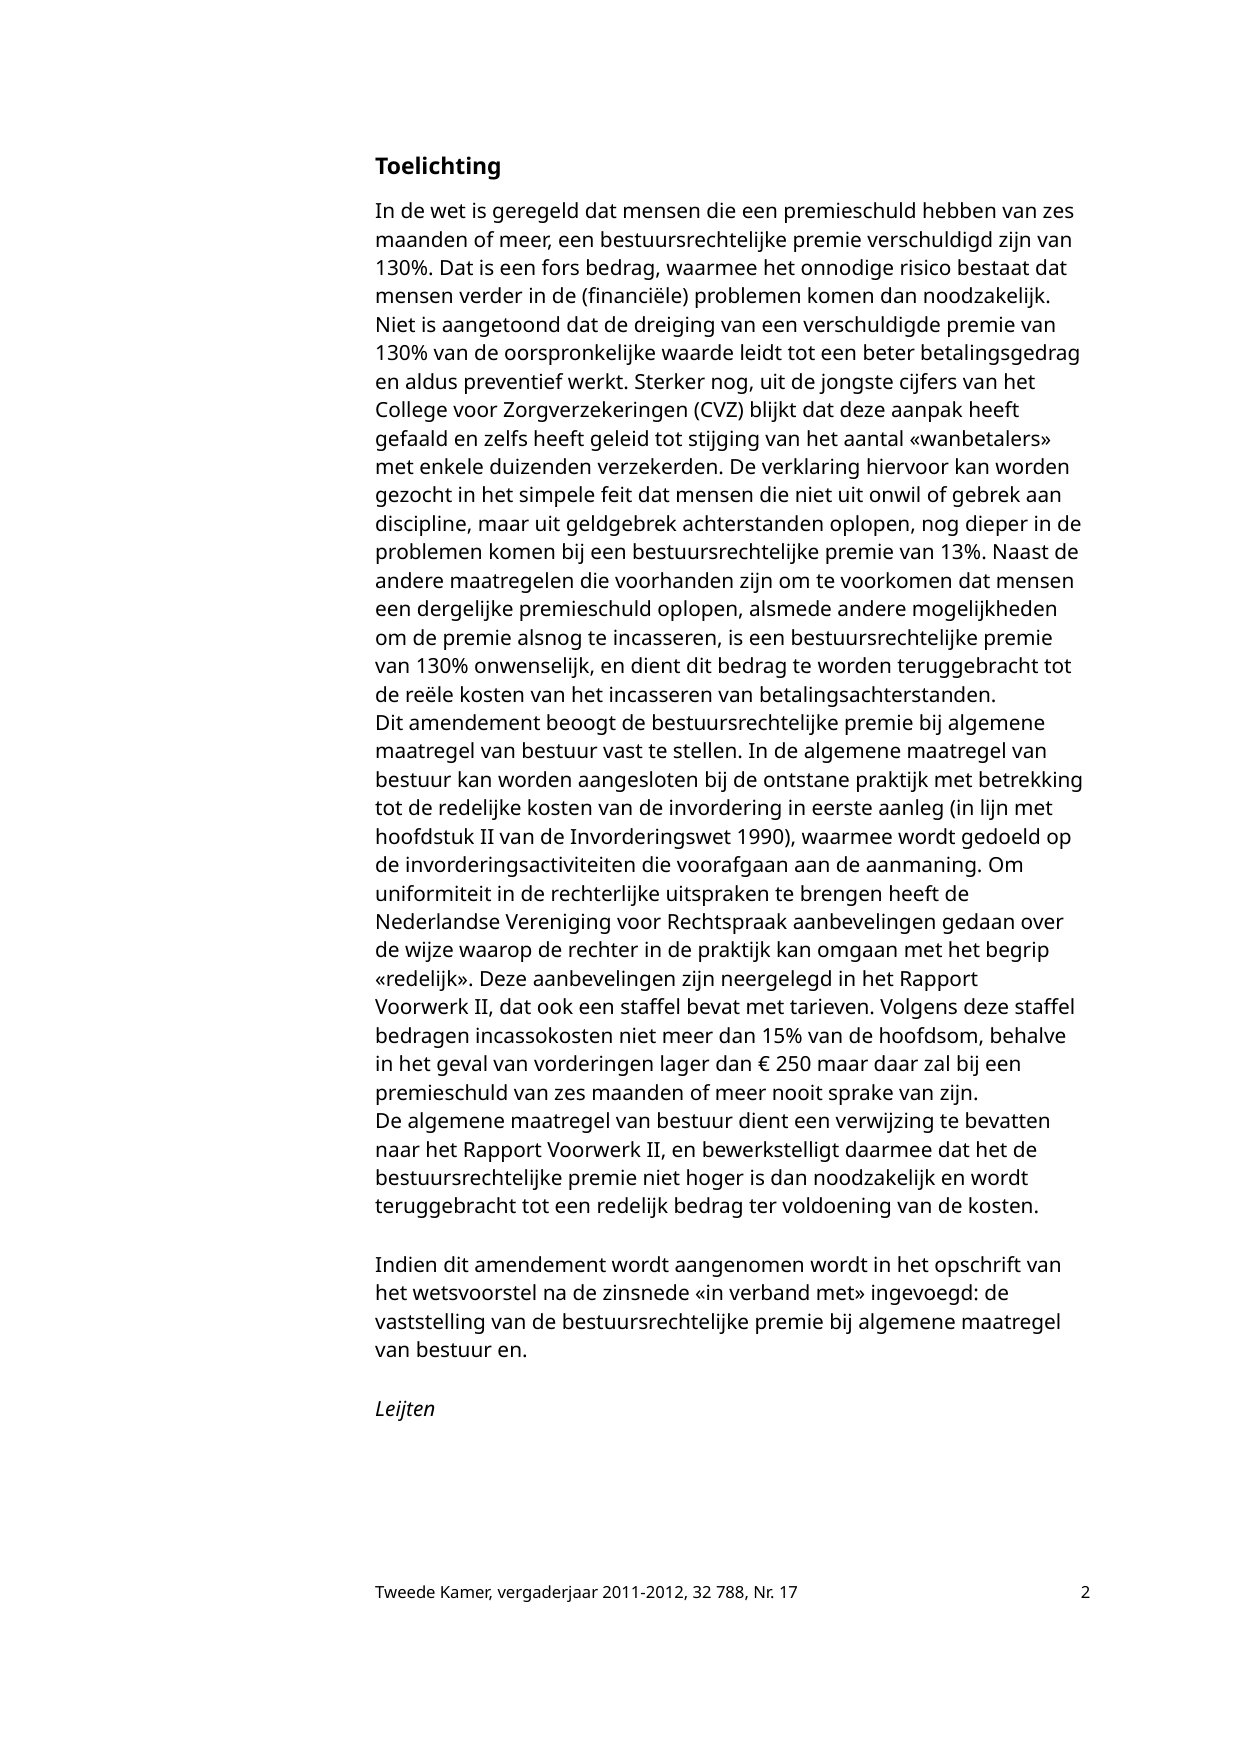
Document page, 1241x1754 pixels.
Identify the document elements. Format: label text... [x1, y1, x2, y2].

text Leijten [375, 1394, 1090, 1422]
text Indien dit amendement wordt aangenomen wordt in het opschrift van het wetsvoorstel na de zinsnede «in verband met» ingevoegd: de vaststelling van de bestuursrechtelijke premie bij algemene maatregel van bestuur en. [375, 1250, 1090, 1364]
text In de wet is geregeld dat mensen die een premieschuld hebben van zes maanden of meer, een bestuursrechtelijke premie verschuldigd zijn van 130%. Dat is een fors bedrag, waarmee het onnodige risico bestaat dat mensen verder in de (financiële) problemen komen dan noodzakelijk. Niet is aangetoond dat de dreiging van een verschuldigde premie van 130% van de oorspronkelijke waarde leidt tot een beter betalingsgedrag en aldus preventief werkt. Sterker nog, uit de jongste cijfers van het College voor Zorgverzekeringen (CVZ) blijkt dat deze aanpak heeft gefaald en zelfs heeft geleid tot stijging van het aantal «wanbetalers» met enkele duizenden verzekerden. De verklaring hiervoor kan worden gezocht in het simpele feit dat mensen die niet uit onwil of gebrek aan discipline, maar uit geldgebrek achterstanden oplopen, nog dieper in de problemen komen bij een bestuursrechtelijke premie van 13%. Naast de andere maatregelen die voorhanden zijn om te voorkomen dat mensen een dergelijke premieschuld oplopen, alsmede andere mogelijkheden om de premie alsnog te incasseren, is een bestuursrechtelijke premie van 130% onwenselijk, en dient dit bedrag te worden teruggebracht tot de reële kosten van het incasseren van betalingsachterstanden. [375, 196, 1090, 708]
text Dit amendement beoogt de bestuursrechtelijke premie bij algemene maatregel van bestuur vast te stellen. In de algemene maatregel van bestuur kan worden aangesloten bij de ontstane praktijk met betrekking tot de redelijke kosten van de invordering in eerste aanleg (in lijn met hoofdstuk II van de Invorderingswet 1990), waarmee wordt gedoeld op de invorderingsactiviteiten die voorafgaan aan de aanmaning. Om uniformiteit in de rechterlijke uitspraken te brengen heeft de Nederlandse Vereniging voor Rechtspraak aanbevelingen gedaan over de wijze waarop de rechter in de praktijk kan omgaan met het begrip «redelijk». Deze aanbevelingen zijn neergelegd in het Rapport Voorwerk II, dat ook een staffel bevat met tarieven. Volgens deze staffel bedragen incassokosten niet meer dan 15% van de hoofdsom, behalve in het geval van vorderingen lager dan € 250 maar daar zal bij een premieschuld van zes maanden of meer nooit sprake van zijn. [375, 708, 1090, 1106]
subtitle Toelichting [375, 150, 1090, 181]
text De algemene maatregel van bestuur dient een verwijzing te bevatten naar het Rapport Voorwerk II, en bewerkstelligt daarmee dat het de bestuursrechtelijke premie niet hoger is dan noodzakelijk en wordt teruggebracht tot een redelijk bedrag ter voldoening van de kosten. [375, 1106, 1090, 1220]
